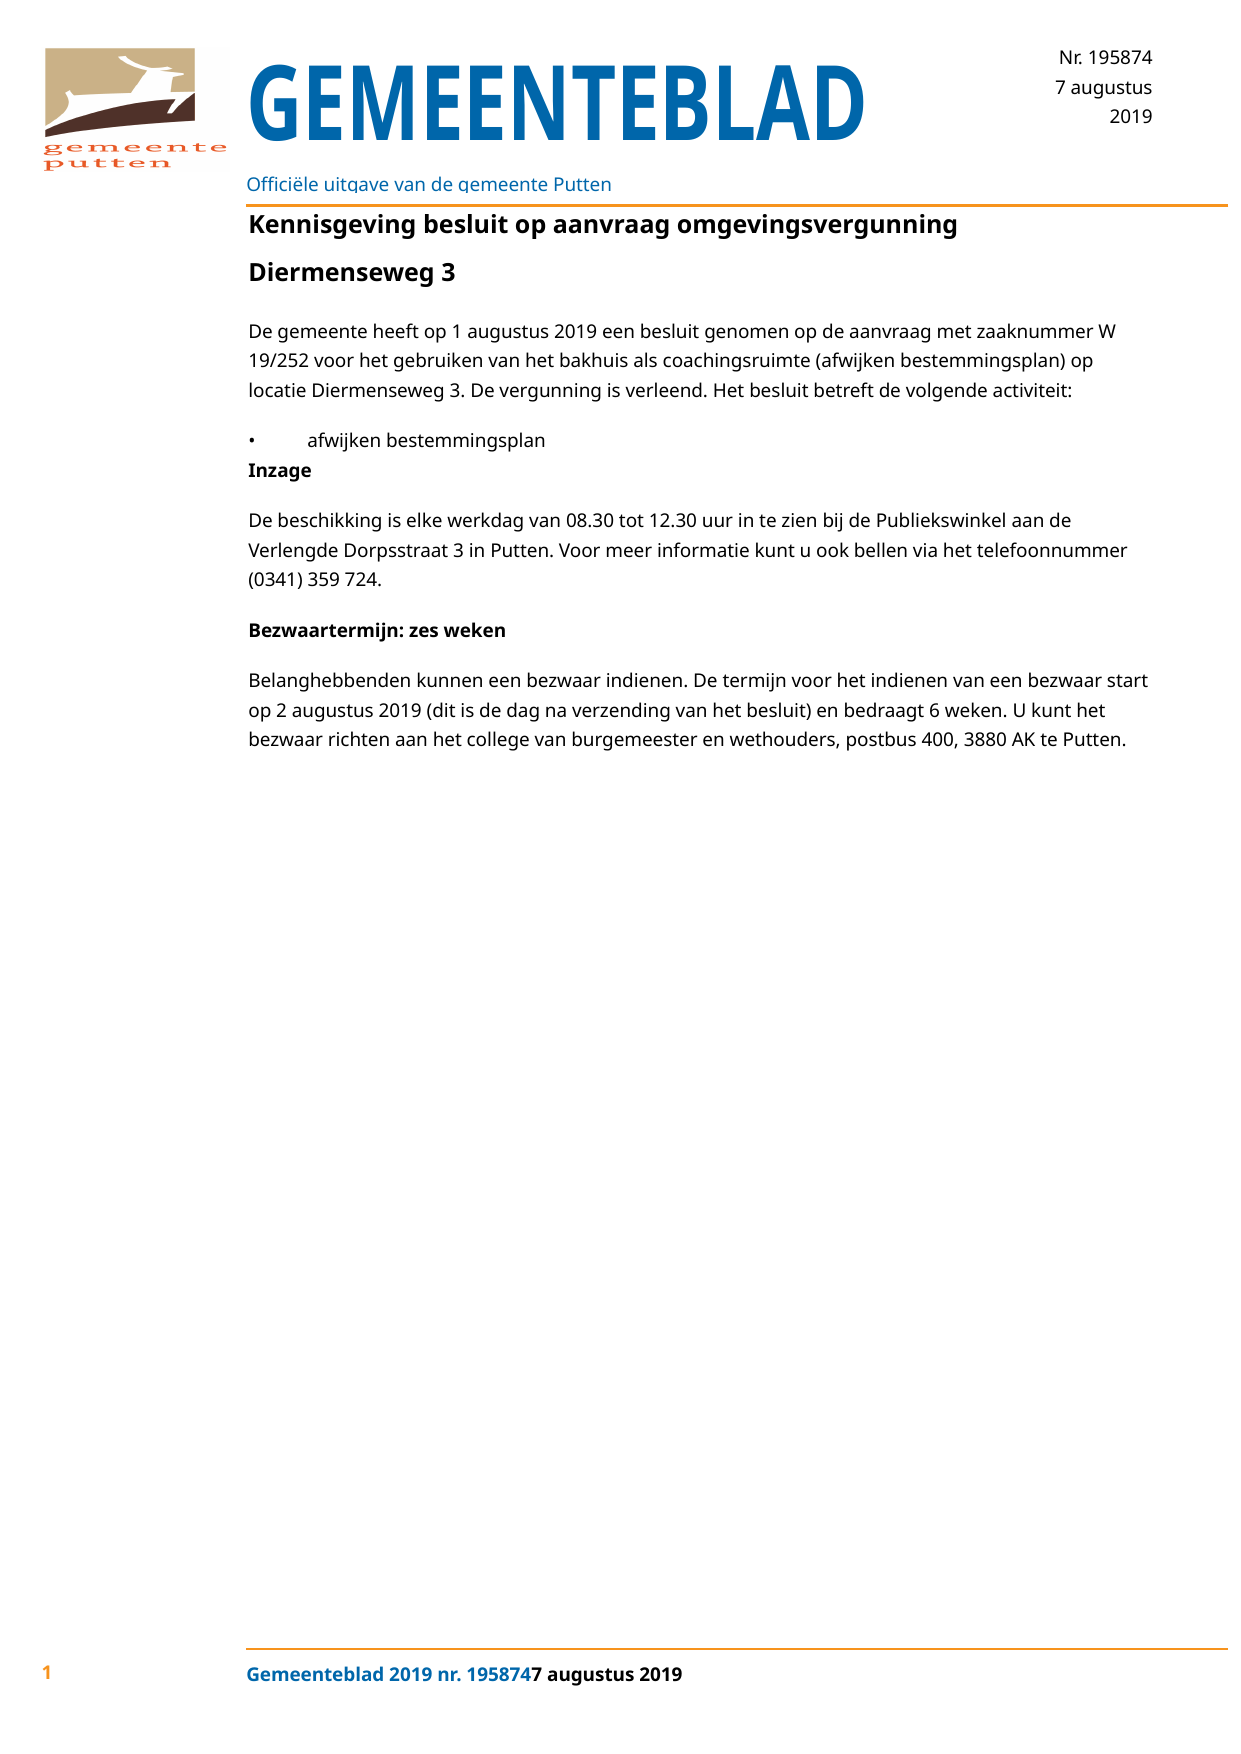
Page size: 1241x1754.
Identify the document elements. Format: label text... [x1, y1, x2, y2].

text Bezwaartermijn: zes weken [248, 617, 1152, 643]
text Kennisgeving besluit op aanvraag omgevingsvergunning Diermenseweg 3 [248, 207, 1152, 288]
picture [41, 47, 231, 172]
text De beschikking is elke werkdag van 08.30 tot 12.30 uur in te zien bij de Publiekswinkel aan de Verlengde Dorpsstraat 3 in Putten. Voor meer informatie kunt u ook bellen via het telefoonnummer (0341) 359 724. [248, 507, 1152, 592]
text De gemeente heeft op 1 augustus 2019 een besluit genomen op de aanvraag met zaaknummer W 19/252 voor het gebruiken van het bakhuis als coachingsruimte (afwijken bestemmingsplan) op locatie Diermenseweg 3. De vergunning is verleend. Het besluit betreft de volgende activiteit: [248, 318, 1152, 403]
text Inzage [248, 457, 1152, 483]
list afwijken bestemmingsplan [248, 427, 1152, 453]
text Belanghebbenden kunnen een bezwaar indienen. De termijn voor het indienen van een bezwaar start op 2 augustus 2019 (dit is de dag na verzending van het besluit) en bedraagt 6 weken. U kunt het bezwaar richten aan het college van burgemeester en wethouders, postbus 400, 3880 AK te Putten. [248, 667, 1152, 752]
